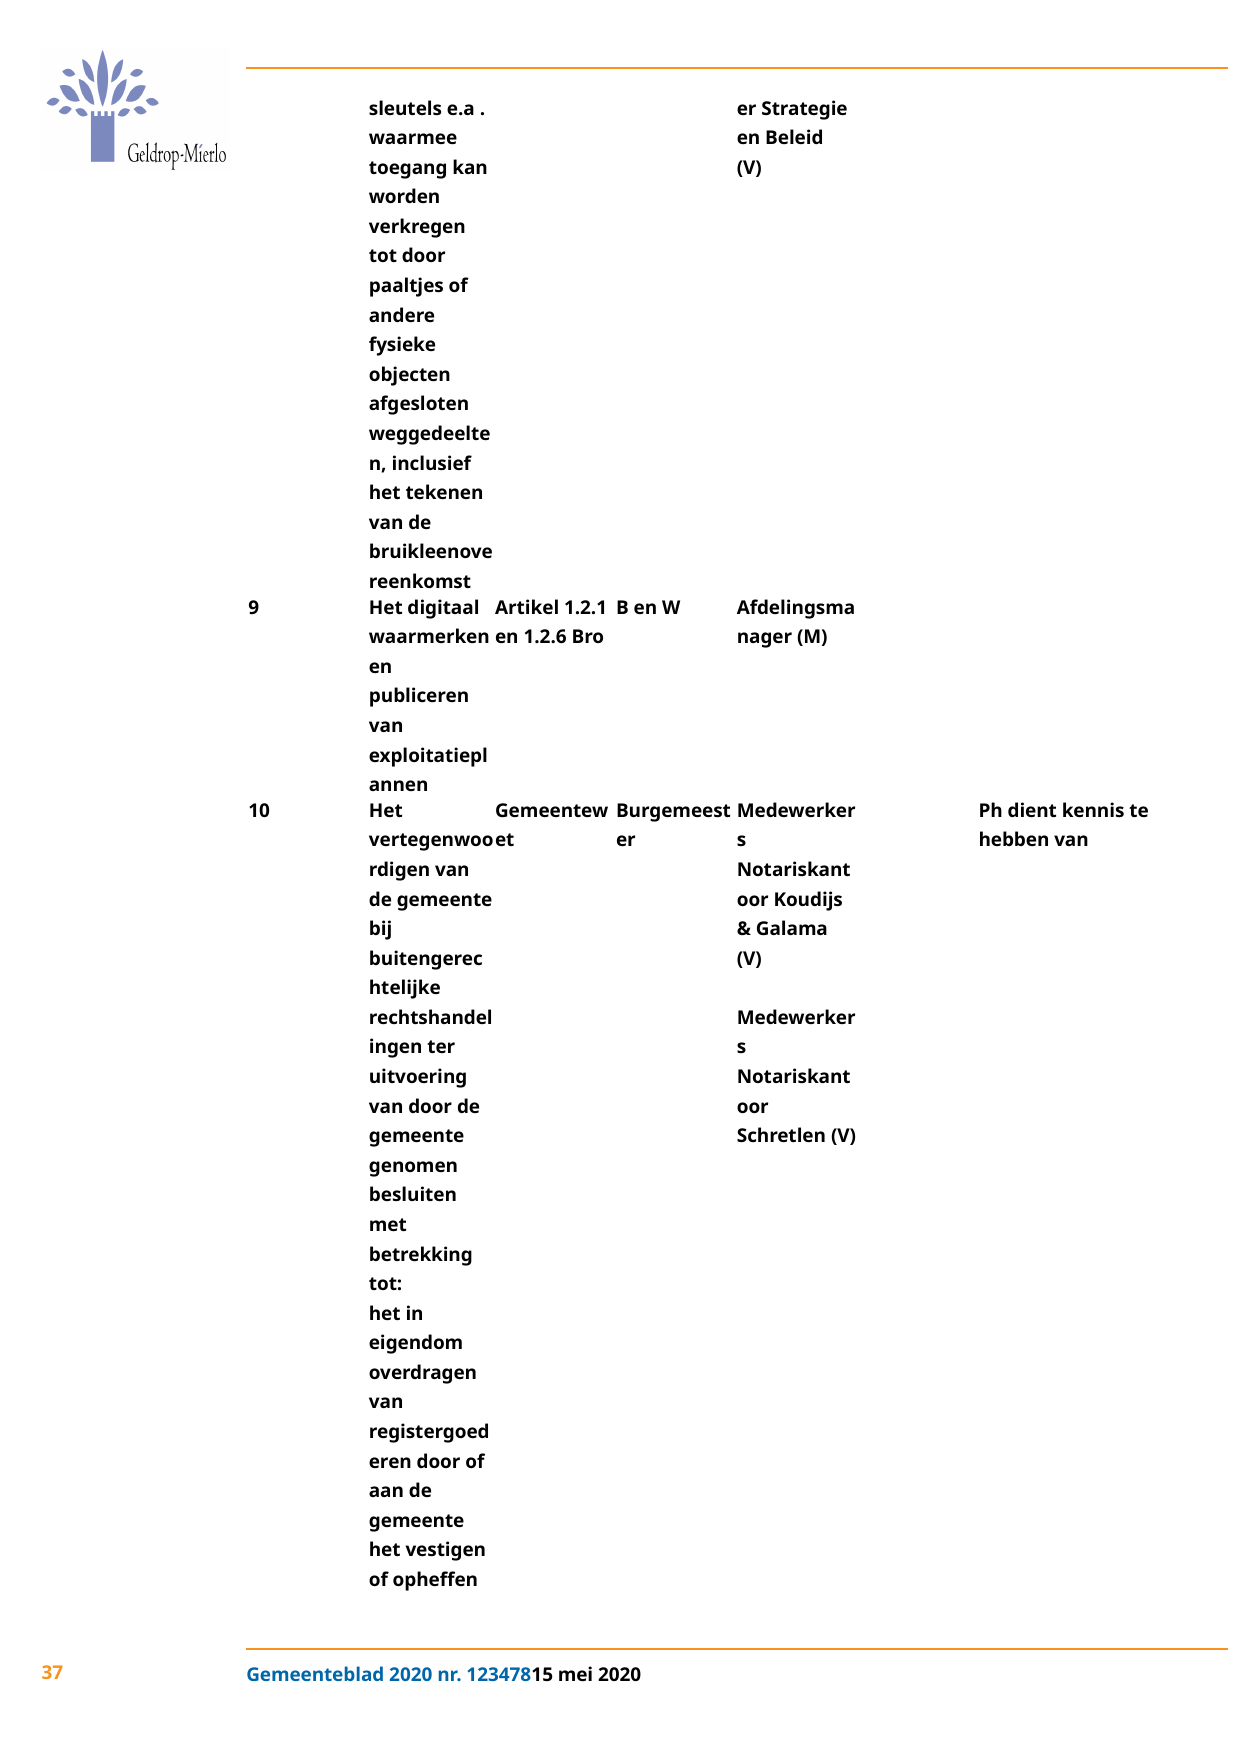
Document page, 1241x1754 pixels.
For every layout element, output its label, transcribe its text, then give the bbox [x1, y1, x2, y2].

table_cell Gemeentewet [495, 797, 616, 1592]
table_cell [978, 95, 1152, 594]
table_cell [978, 594, 1152, 797]
table_cell Het vertegenwoordigen van de gemeente bij buitengerechtelijke rechtshandelingen ter uitvoering van door de gemeente genomen besluiten met betrekking tot: het in eigendom overdragen van registergoederen door of aan de gemeente het vestigen of opheffen [369, 797, 495, 1592]
table_cell Burgemeester [616, 797, 737, 1592]
table_cell sleutels e.a . waarmee toegang kan worden verkregen tot door paaltjes of andere fysieke objecten afgesloten weggedeelten, inclusief het tekenen van de bruikleenovereenkomst [369, 95, 495, 594]
table_cell [248, 95, 369, 594]
table_cell [616, 95, 737, 594]
table_cell er Strategie en Beleid (V) [737, 95, 857, 594]
table_cell [858, 594, 978, 797]
table_cell Artikel 1.2.1 en 1.2.6 Bro [495, 594, 616, 797]
table_cell Ph dient kennis te hebben van [978, 797, 1152, 1592]
picture [41, 47, 231, 172]
table_cell 9 [248, 594, 369, 797]
table_cell Het digitaal waarmerken en publiceren van exploitatieplannen [369, 594, 495, 797]
table_cell [858, 95, 978, 594]
table_cell [495, 95, 616, 594]
table_cell Afdelingsmanager (M) [737, 594, 857, 797]
table_cell [858, 797, 978, 1592]
table_cell B en W [616, 594, 737, 797]
table_cell 10 [248, 797, 369, 1592]
table_cell Medewerkers Notariskantoor Koudijs & Galama (V) Medewerkers Notariskantoor Schretlen (V) [737, 797, 857, 1592]
